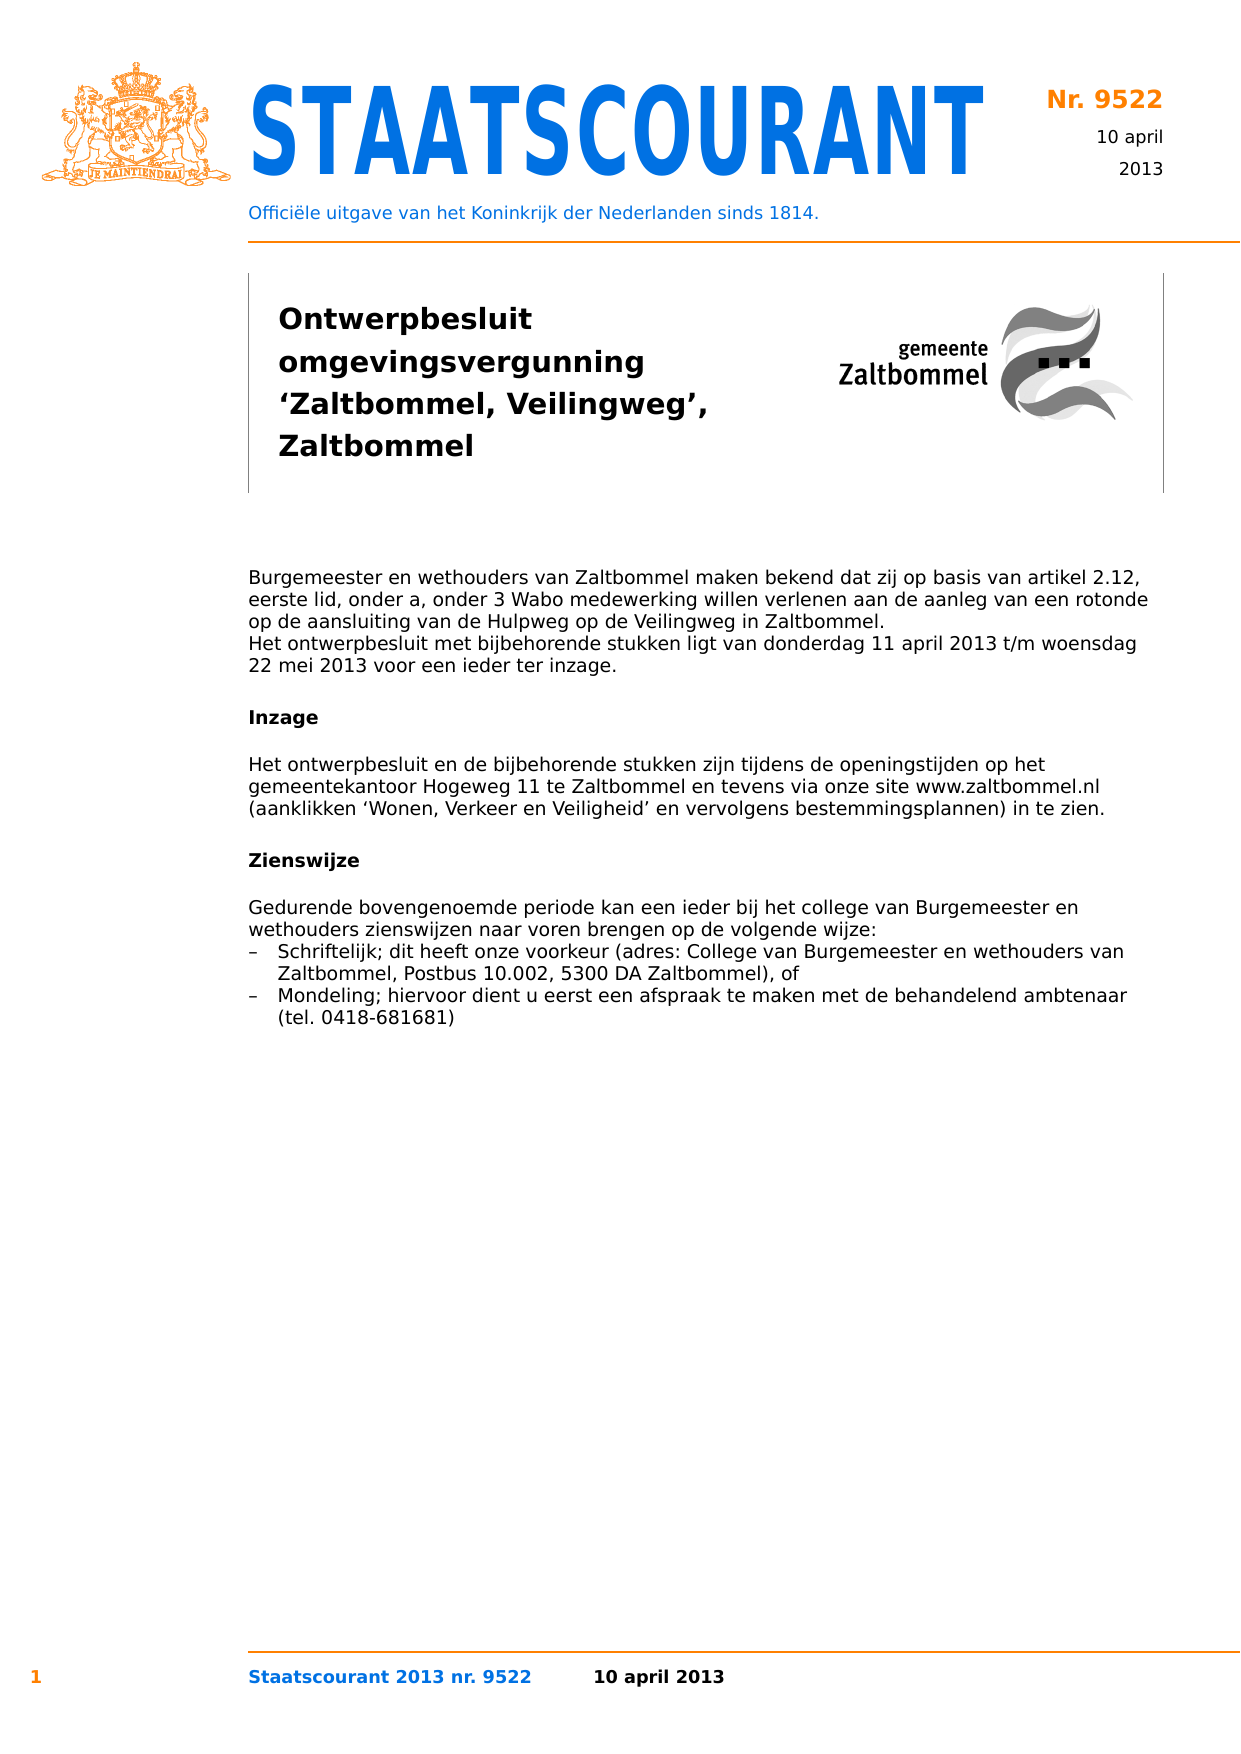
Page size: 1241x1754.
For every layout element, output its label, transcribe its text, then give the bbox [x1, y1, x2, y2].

table_cell 10 april [998, 121, 1240, 153]
text Het ontwerpbesluit en de bijbehorende stukken zijn tijdens de openingstijden op het gemeentekantoor Hogeweg 11 te Zaltbommel en tevens via onze site www.zaltbommel.nl (aanklikken ‘Wonen, Verkeer en Veiligheid’ en vervolgens bestemmingsplannen) in te zien. [248, 754, 1163, 820]
table_header [25, 62, 248, 241]
text Het ontwerpbesluit met bijbehorende stukken ligt van donderdag 11 april 2013 t/m woensdag 22 mei 2013 voor een ieder ter inzage. [248, 633, 1163, 677]
table_cell 2013 [998, 153, 1240, 203]
picture [41, 62, 231, 186]
text Gedurende bovengenoemde periode kan een ieder bij het college van Burgemeester en wethouders zienswijzen naar voren brengen op de volgende wijze: [248, 897, 1163, 941]
text Burgemeester en wethouders van Zaltbommel maken bekend dat zij op basis van artikel 2.12, eerste lid, onder a, onder 3 Wabo medewerking willen verlenen aan de aanleg van een rotonde op de aansluiting van de Hulpweg op de Veilingweg in Zaltbommel. [248, 567, 1163, 633]
table_header Nr. 9522 [998, 62, 1240, 121]
text – Mondeling; hiervoor dient u eerst een afspraak te maken met de behandelend ambtenaar (tel. 0418-681681) [248, 985, 1163, 1029]
subtitle Ontwerpbesluit omgevingsvergunning ‘Zaltbommel, Veilingweg’, Zaltbommel [249, 273, 1163, 493]
table_header STAATSCOURANT [248, 62, 998, 203]
table_cell Officiële uitgave van het Koninkrijk der Nederlanden sinds 1814. [248, 203, 1240, 241]
subtitle Zienswijze [248, 850, 1163, 872]
text – Schriftelijk; dit heeft onze voorkeur (adres: College van Burgemeester en wethouders van Zaltbommel, Postbus 10.002, 5300 DA Zaltbommel), of [248, 941, 1163, 985]
picture [838, 302, 1134, 421]
subtitle Inzage [248, 707, 1163, 729]
